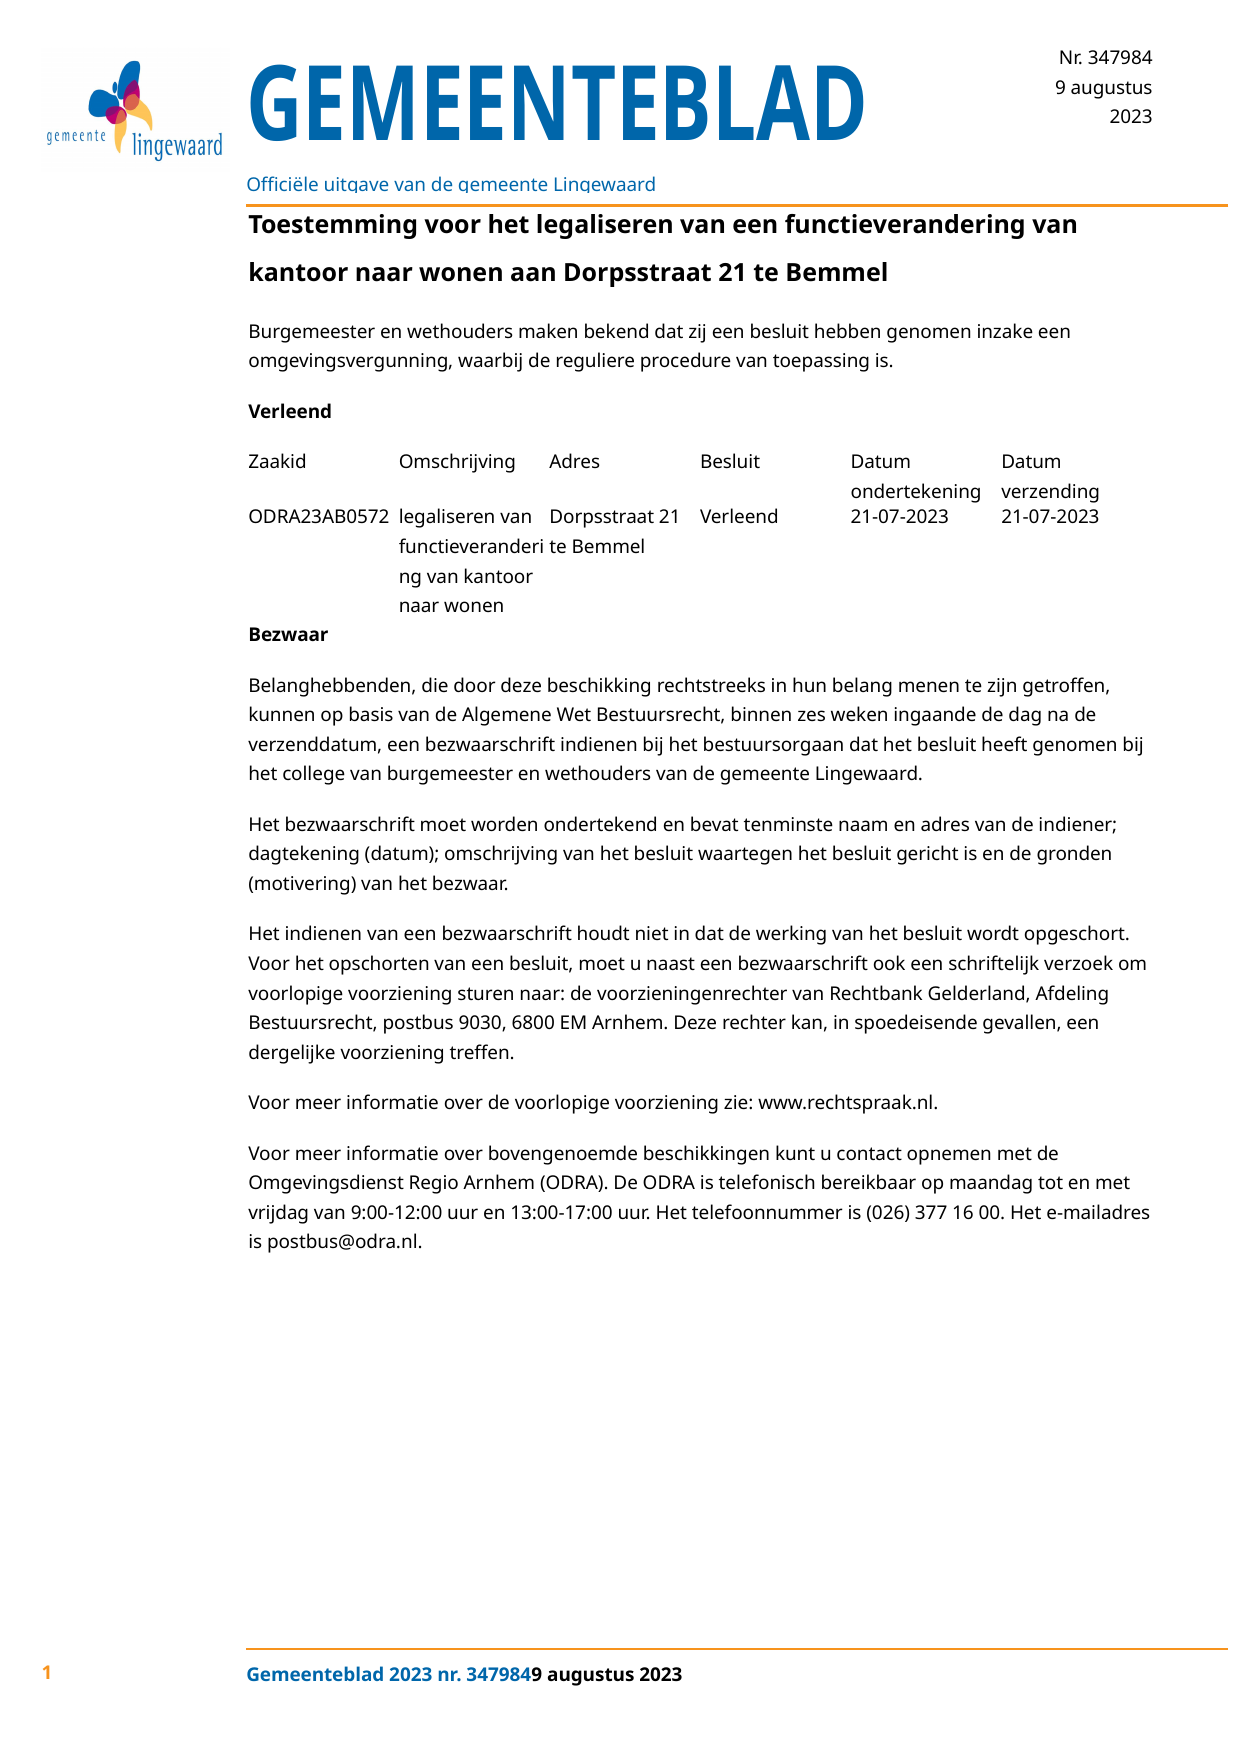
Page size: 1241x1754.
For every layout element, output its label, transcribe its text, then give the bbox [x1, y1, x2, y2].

table_header Datum ondertekening [850, 449, 1001, 504]
table_header Adres [549, 449, 700, 504]
text Het indienen van een bezwaarschrift houdt niet in dat de werking van het besluit wordt opgeschort. Voor het opschorten van een besluit, moet u naast een bezwaarschrift ook een schriftelijk verzoek om voorlopige voorziening sturen naar: de voorzieningenrechter van Rechtbank Gelderland, Afdeling Bestuursrecht, postbus 9030, 6800 EM Arnhem. Deze rechter kan, in spoedeisende gevallen, een dergelijke voorziening treffen. [248, 921, 1152, 1065]
text Bezwaar [248, 621, 1152, 647]
text Verleend [248, 398, 1152, 424]
table_header Zaakid [248, 449, 398, 504]
table_cell 21-07-2023 [850, 504, 1001, 618]
text Burgemeester en wethouders maken bekend dat zij een besluit hebben genomen inzake een omgevingsvergunning, waarbij de reguliere procedure van toepassing is. [248, 318, 1152, 373]
table_header Besluit [700, 449, 850, 504]
table_cell Verleend [700, 504, 850, 618]
text Het bezwaarschrift moet worden ondertekend en bevat tenminste naam en adres van de indiener; dagtekening (datum); omschrijving van het besluit waartegen het besluit gericht is en de gronden (motivering) van het bezwaar. [248, 811, 1152, 896]
text Voor meer informatie over de voorlopige voorziening zie: www.rechtspraak.nl. [248, 1089, 1152, 1115]
table_cell legaliseren van functieverandering van kantoor naar wonen [399, 504, 549, 618]
table_cell Dorpsstraat 21 te Bemmel [549, 504, 700, 618]
text Toestemming voor het legaliseren van een functieverandering van kantoor naar wonen aan Dorpsstraat 21 te Bemmel [248, 207, 1152, 288]
table_cell 21-07-2023 [1001, 504, 1152, 618]
text Voor meer informatie over bovengenoemde beschikkingen kunt u contact opnemen met de Omgevingsdienst Regio Arnhem (ODRA). De ODRA is telefonisch bereikbaar op maandag tot en met vrijdag van 9:00-12:00 uur en 13:00-17:00 uur. Het telefoonnummer is (026) 377 16 00. Het e-mailadres is postbus@odra.nl. [248, 1140, 1152, 1254]
table_header Datum verzending [1001, 449, 1152, 504]
picture [41, 47, 231, 172]
text Belanghebbenden, die door deze beschikking rechtstreeks in hun belang menen te zijn getroffen, kunnen op basis van de Algemene Wet Bestuursrecht, binnen zes weken ingaande de dag na de verzenddatum, een bezwaarschrift indienen bij het bestuursorgaan dat het besluit heeft genomen bij het college van burgemeester en wethouders van de gemeente Lingewaard. [248, 672, 1152, 786]
table_cell ODRA23AB0572 [248, 504, 398, 618]
table_header Omschrijving [399, 449, 549, 504]
